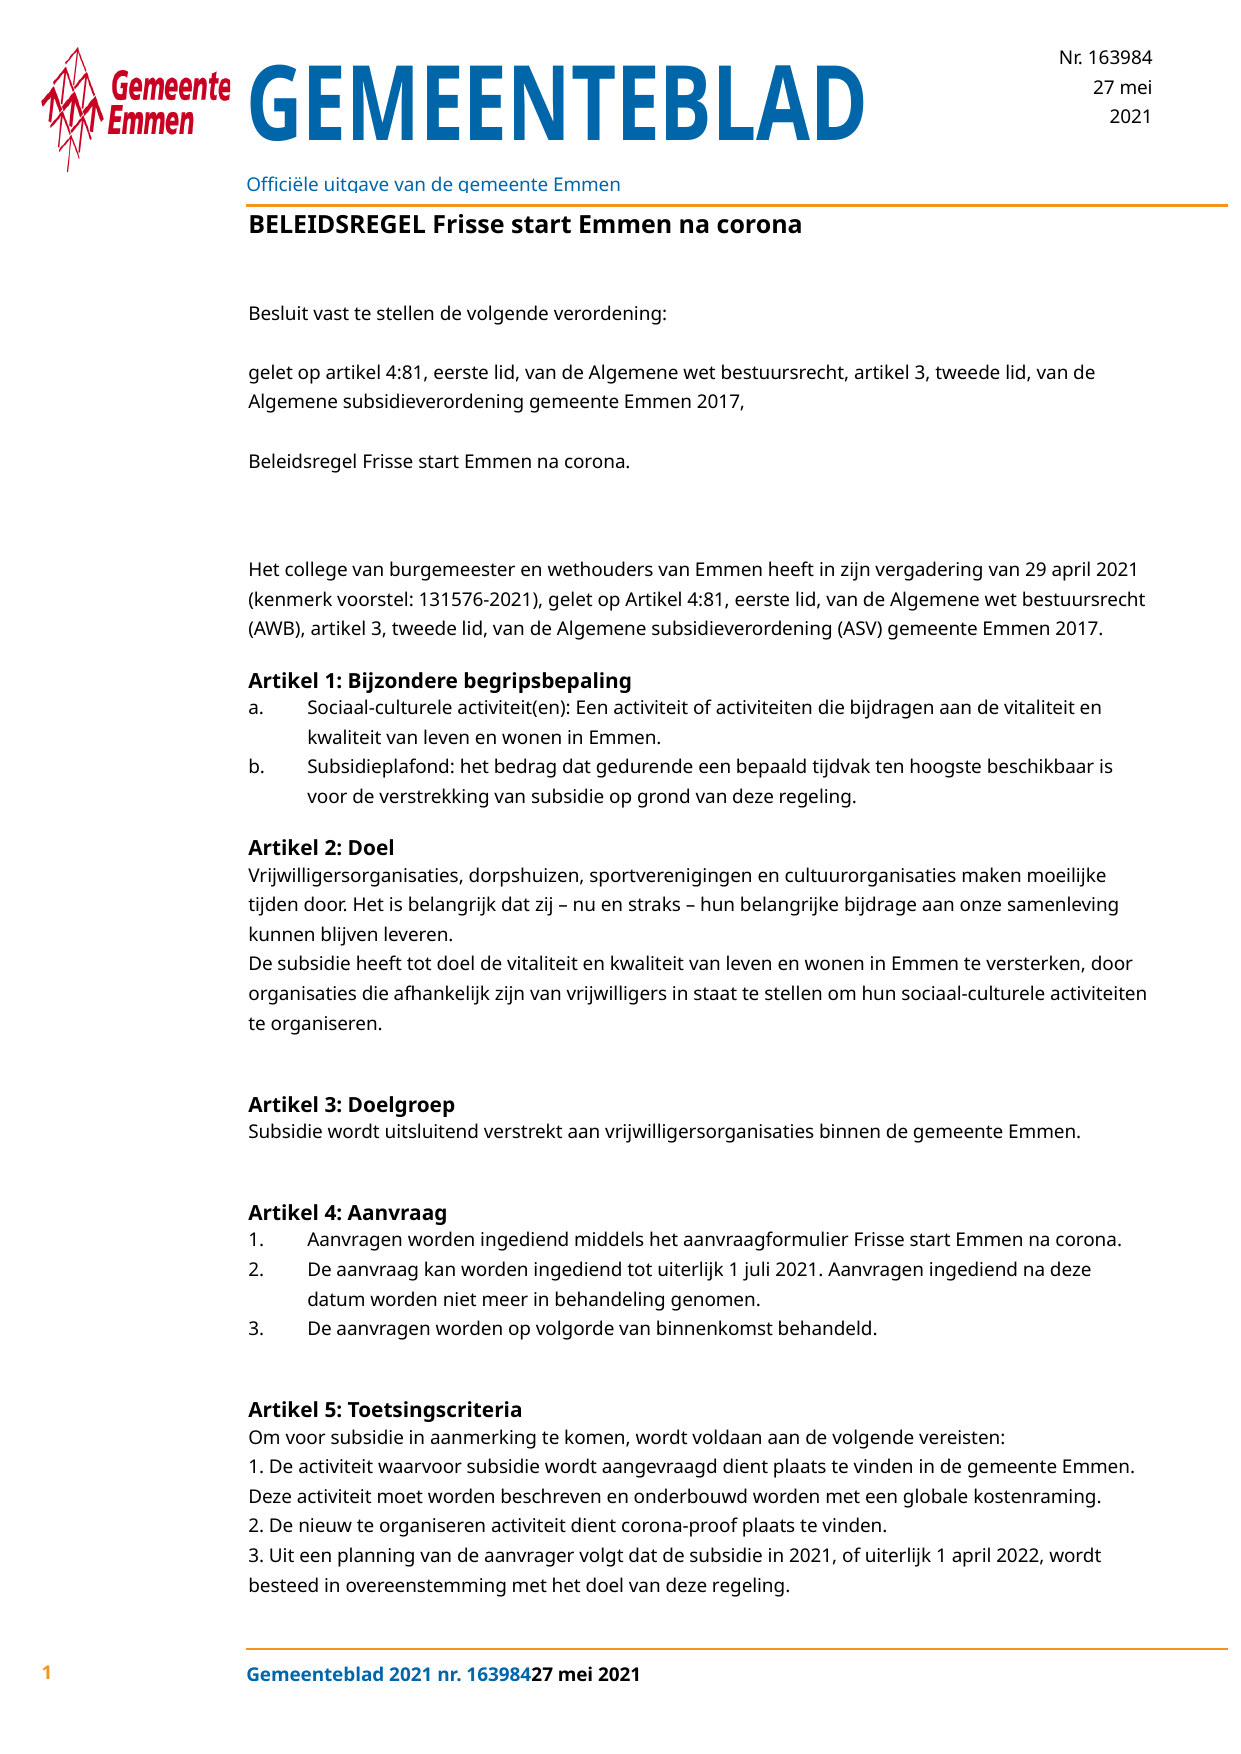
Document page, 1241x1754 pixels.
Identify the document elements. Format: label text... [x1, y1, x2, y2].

picture [41, 47, 231, 172]
text Om voor subsidie in aanmerking te komen, wordt voldaan aan de volgende vereisten: [248, 1424, 1152, 1449]
text Subsidie wordt uitsluitend verstrekt aan vrijwilligersorganisaties binnen de gemeente Emmen. [248, 1118, 1152, 1144]
text Het college van burgemeester en wethouders van Emmen heeft in zijn vergadering van 29 april 2021 (kenmerk voorstel: 131576-2021), gelet op Artikel 4:81, eerste lid, van de Algemene wet bestuursrecht (AWB), artikel 3, tweede lid, van de Algemene subsidieverordening (ASV) gemeente Emmen 2017. [248, 556, 1152, 641]
text 1. De activiteit waarvoor subsidie wordt aangevraagd dient plaats te vinden in de gemeente Emmen. Deze activiteit moet worden beschreven en onderbouwd worden met een globale kostenraming. [248, 1453, 1152, 1509]
text Vrijwilligersorganisaties, dorpshuizen, sportverenigingen en cultuurorganisaties maken moeilijke tijden door. Het is belangrijk dat zij – nu en straks – hun belangrijke bijdrage aan onze samenleving kunnen blijven leveren. [248, 862, 1152, 947]
text De subsidie heeft tot doel de vitaliteit en kwaliteit van leven en wonen in Emmen te versterken, door organisaties die afhankelijk zijn van vrijwilligers in staat te stellen om hun sociaal-culturele activiteiten te organiseren. [248, 951, 1152, 1036]
text Artikel 2: Doel [248, 833, 1152, 862]
text Beleidsregel Frisse start Emmen na corona. [248, 448, 1152, 473]
text BELEIDSREGEL Frisse start Emmen na corona [248, 207, 1152, 241]
list De aanvraag kan worden ingediend tot uiterlijk 1 juli 2021. Aanvragen ingediend na deze datum worden niet meer in behandeling genomen. [248, 1256, 1152, 1312]
list Subsidieplafond: het bedrag dat gedurende een bepaald tijdvak ten hoogste beschikbaar is voor de verstrekking van subsidie op grond van deze regeling. [248, 753, 1152, 809]
list De aanvragen worden op volgorde van binnenkomst behandeld. [248, 1315, 1152, 1341]
list Sociaal-culturele activiteit(en): Een activiteit of activiteiten die bijdragen aan de vitaliteit en kwaliteit van leven en wonen in Emmen. [248, 694, 1152, 749]
text Artikel 4: Aanvraag [248, 1198, 1152, 1227]
text Artikel 5: Toetsingscriteria [248, 1395, 1152, 1424]
text Artikel 1: Bijzondere begripsbepaling [248, 666, 1152, 694]
text 2. De nieuw te organiseren activiteit dient corona-proof plaats te vinden. [248, 1513, 1152, 1538]
text Artikel 3: Doelgroep [248, 1090, 1152, 1118]
list Aanvragen worden ingediend middels het aanvraagformulier Frisse start Emmen na corona. [248, 1227, 1152, 1252]
text 3. Uit een planning van de aanvrager volgt dat de subsidie in 2021, of uiterlijk 1 april 2022, wordt besteed in overeenstemming met het doel van deze regeling. [248, 1542, 1152, 1597]
text Besluit vast te stellen de volgende verordening: [248, 300, 1152, 326]
text gelet op artikel 4:81, eerste lid, van de Algemene wet bestuursrecht, artikel 3, tweede lid, van de Algemene subsidieverordening gemeente Emmen 2017, [248, 359, 1152, 414]
